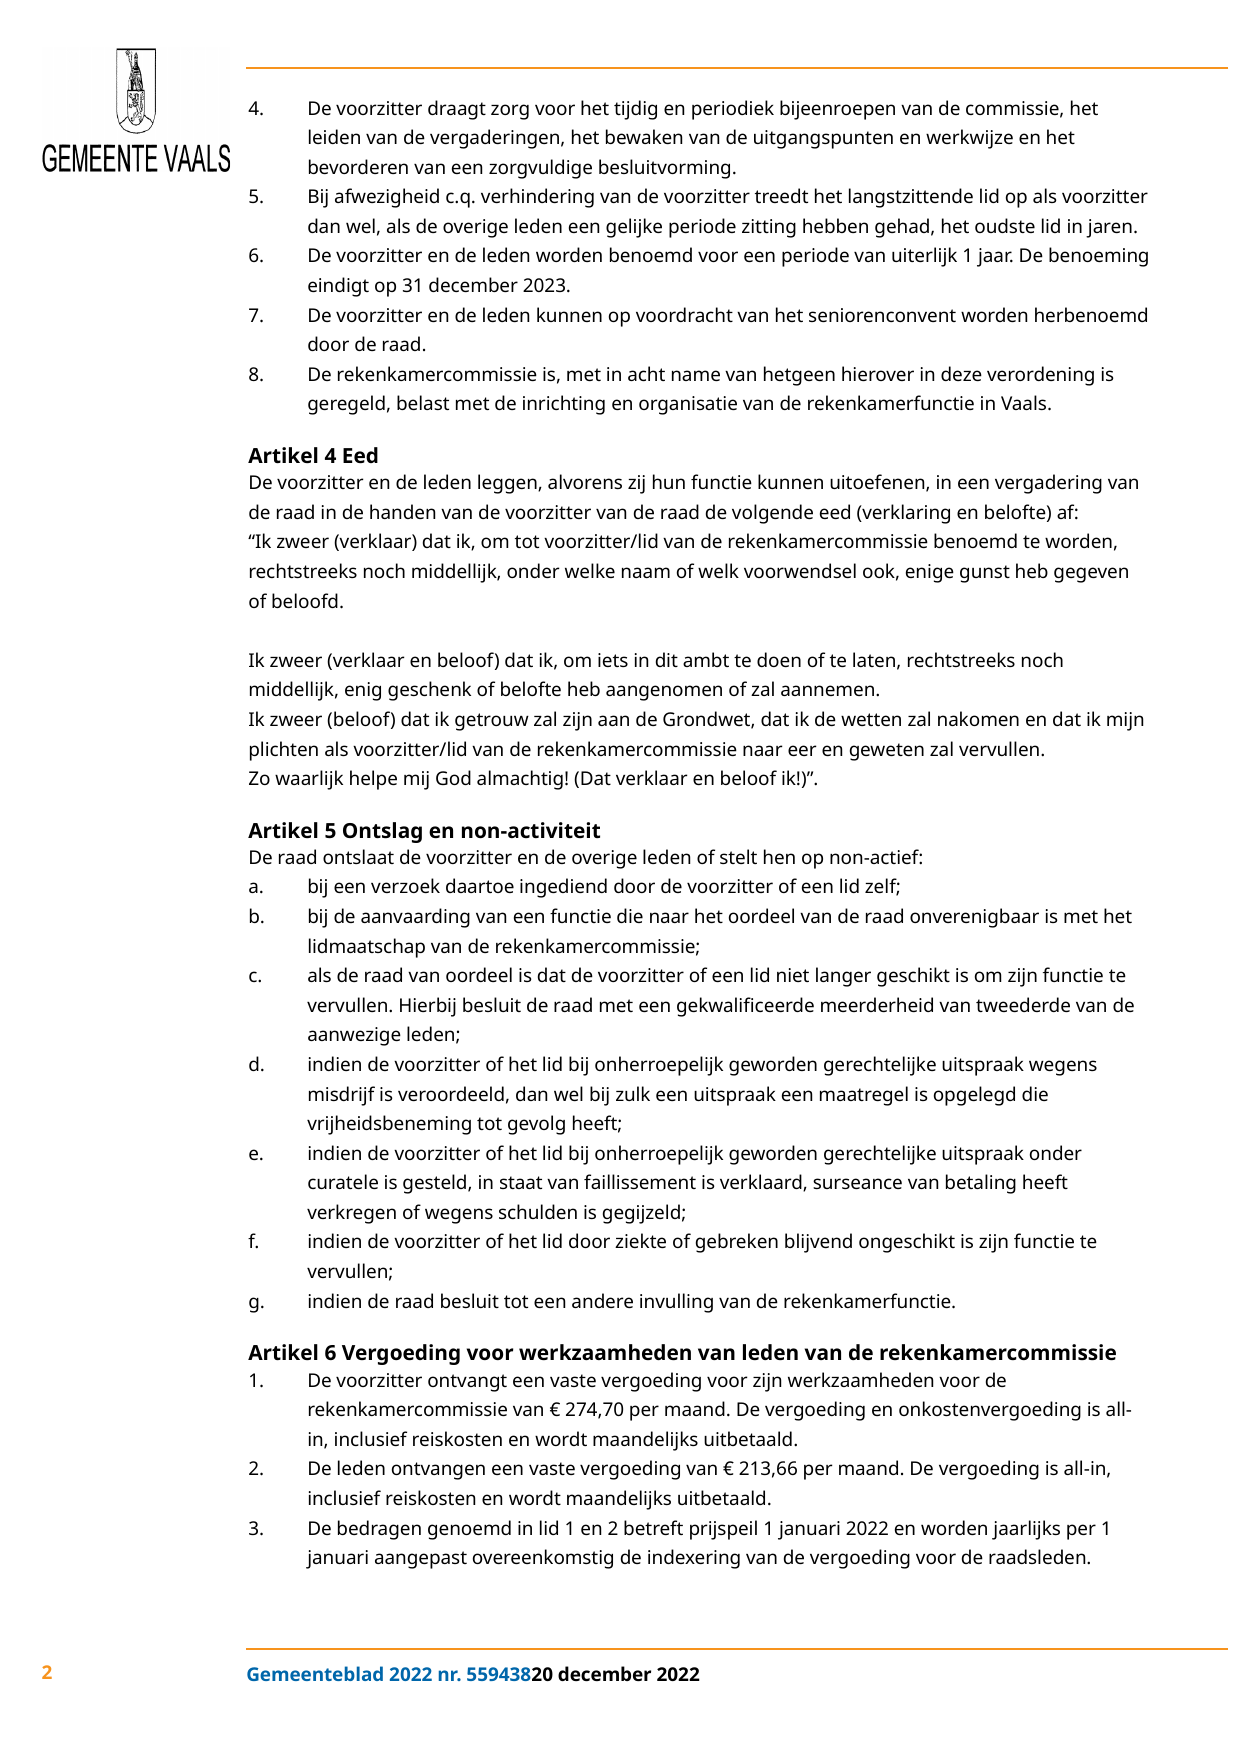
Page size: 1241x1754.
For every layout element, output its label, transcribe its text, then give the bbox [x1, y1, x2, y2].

picture [41, 47, 231, 172]
list De rekenkamercommissie is, met in acht name van hetgeen hierover in deze verordening is geregeld, belast met de inrichting en organisatie van de rekenkamerfunctie in Vaals. [248, 361, 1152, 416]
list Bij afwezigheid c.q. verhindering van de voorzitter treedt het langstzittende lid op als voorzitter dan wel, als de overige leden een gelijke periode zitting hebben gehad, het oudste lid in jaren. [248, 183, 1152, 239]
list De bedragen genoemd in lid 1 en 2 betreft prijspeil 1 januari 2022 en worden jaarlijks per 1 januari aangepast overeenkomstig de indexering van de vergoeding voor de raadsleden. [248, 1515, 1152, 1570]
list bij een verzoek daartoe ingediend door de voorzitter of een lid zelf; [248, 874, 1152, 899]
text Ik zweer (beloof) dat ik getrouw zal zijn aan de Grondwet, dat ik de wetten zal nakomen en dat ik mijn plichten als voorzitter/lid van de rekenkamercommissie naar eer en geweten zal vervullen. [248, 706, 1152, 761]
text Artikel 5 Ontslag en non-activiteit [248, 816, 1152, 844]
text Zo waarlijk helpe mij God almachtig! (Dat verklaar en beloof ik!)”. [248, 765, 1152, 791]
list indien de voorzitter of het lid door ziekte of gebreken blijvend ongeschikt is zijn functie te vervullen; [248, 1229, 1152, 1284]
text De raad ontslaat de voorzitter en de overige leden of stelt hen op non-actief: [248, 844, 1152, 870]
list De leden ontvangen een vaste vergoeding van € 213,66 per maand. De vergoeding is all-in, inclusief reiskosten en wordt maandelijks uitbetaald. [248, 1456, 1152, 1511]
list bij de aanvaarding van een functie die naar het oordeel van de raad onverenigbaar is met het lidmaatschap van de rekenkamercommissie; [248, 903, 1152, 959]
text Artikel 6 Vergoeding voor werkzaamheden van leden van de rekenkamercommissie [248, 1338, 1152, 1367]
list De voorzitter en de leden kunnen op voordracht van het seniorenconvent worden herbenoemd door de raad. [248, 302, 1152, 357]
text “Ik zweer (verklaar) dat ik, om tot voorzitter/lid van de rekenkamercommissie benoemd te worden, rechtstreeks noch middellijk, onder welke naam of welk voorwendsel ook, enige gunst heb gegeven [248, 529, 1152, 584]
text of beloofd. [248, 588, 1152, 613]
list indien de voorzitter of het lid bij onherroepelijk geworden gerechtelijke uitspraak onder curatele is gesteld, in staat van faillissement is verklaard, surseance van betaling heeft verkregen of wegens schulden is gegijzeld; [248, 1140, 1152, 1225]
list De voorzitter en de leden worden benoemd voor een periode van uiterlijk 1 jaar. De benoeming eindigt op 31 december 2023. [248, 243, 1152, 298]
list De voorzitter draagt zorg voor het tijdig en periodiek bijeenroepen van de commissie, het leiden van de vergaderingen, het bewaken van de uitgangspunten en werkwijze en het bevorderen van een zorgvuldige besluitvorming. [248, 95, 1152, 180]
list indien de raad besluit tot een andere invulling van de rekenkamerfunctie. [248, 1288, 1152, 1314]
text De voorzitter en de leden leggen, alvorens zij hun functie kunnen uitoefenen, in een vergadering van de raad in de handen van de voorzitter van de raad de volgende eed (verklaring en belofte) af: [248, 469, 1152, 525]
list indien de voorzitter of het lid bij onherroepelijk geworden gerechtelijke uitspraak wegens misdrijf is veroordeeld, dan wel bij zulk een uitspraak een maatregel is opgelegd die vrijheidsbeneming tot gevolg heeft; [248, 1051, 1152, 1136]
list De voorzitter ontvangt een vaste vergoeding voor zijn werkzaamheden voor de rekenkamercommissie van € 274,70 per maand. De vergoeding en onkostenvergoeding is all-in, inclusief reiskosten en wordt maandelijks uitbetaald. [248, 1367, 1152, 1452]
list als de raad van oordeel is dat de voorzitter of een lid niet langer geschikt is om zijn functie te vervullen. Hierbij besluit de raad met een gekwalificeerde meerderheid van tweederde van de aanwezige leden; [248, 962, 1152, 1047]
text Ik zweer (verklaar en beloof) dat ik, om iets in dit ambt te doen of te laten, rechtstreeks noch middellijk, enig geschenk of belofte heb aangenomen of zal aannemen. [248, 647, 1152, 702]
text Artikel 4 Eed [248, 441, 1152, 469]
